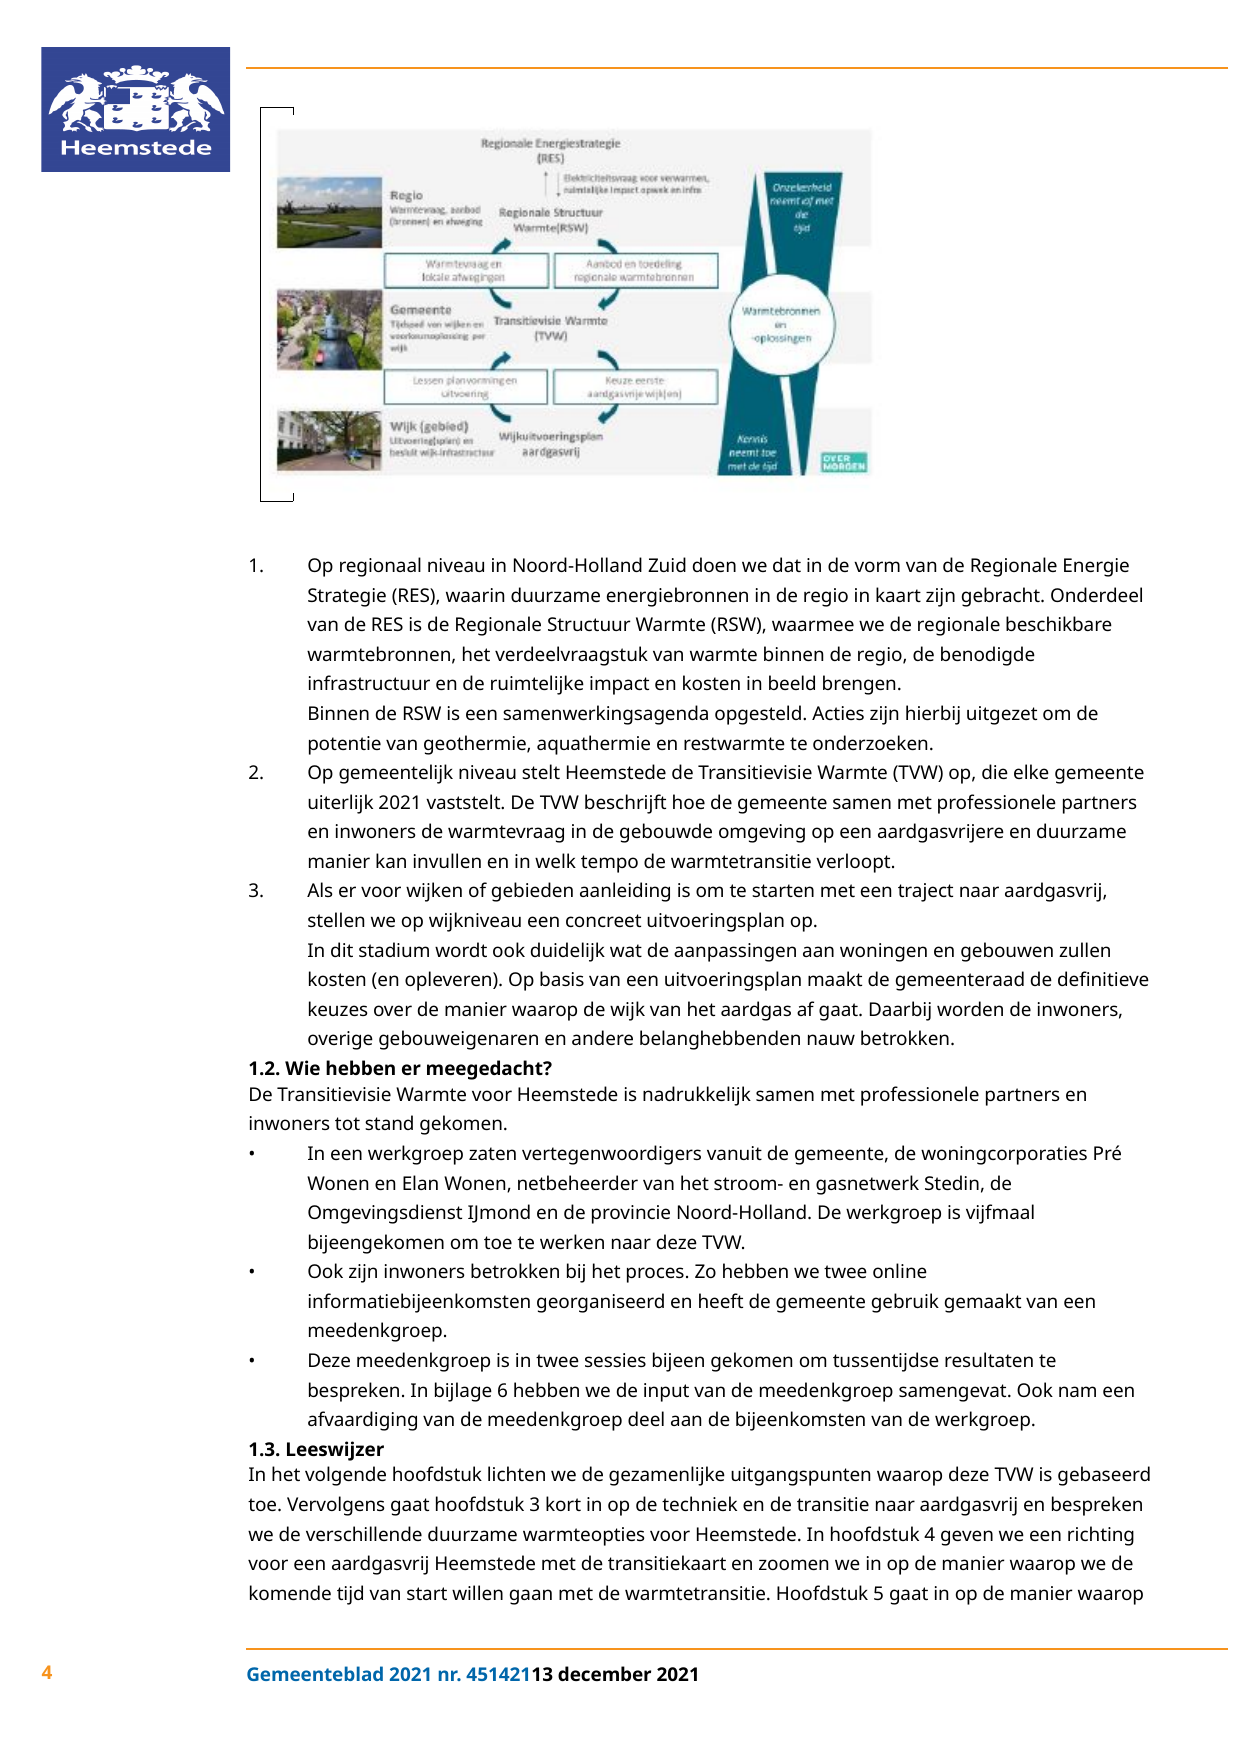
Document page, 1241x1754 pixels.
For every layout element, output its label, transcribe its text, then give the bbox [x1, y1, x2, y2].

picture [268, 115, 896, 493]
list Deze meedenkgroep is in twee sessies bijeen gekomen om tussentijdse resultaten te bespreken. In bijlage 6 hebben we de input van de meedenkgroep samengevat. Ook nam een afvaardiging van de meedenkgroep deel aan de bijeenkomsten van de werkgroep. [248, 1347, 1152, 1432]
list Binnen de RSW is een samenwerkingsagenda opgesteld. Acties zijn hierbij uitgezet om de potentie van geothermie, aquathermie en restwarmte te onderzoeken. [248, 700, 1152, 756]
list Ook zijn inwoners betrokken bij het proces. Zo hebben we twee online informatiebijeenkomsten georganiseerd en heeft de gemeente gebruik gemaakt van een meedenkgroep. [248, 1258, 1152, 1343]
text 1.3. Leeswijzer [248, 1436, 1152, 1462]
list In een werkgroep zaten vertegenwoordigers vanuit de gemeente, de woningcorporaties Pré Wonen en Elan Wonen, netbeheerder van het stroom- en gasnetwerk Stedin, de Omgevingsdienst IJmond en de provincie Noord-Holland. De werkgroep is vijfmaal bijeengekomen om toe te werken naar deze TVW. [248, 1140, 1152, 1254]
list Als er voor wijken of gebieden aanleiding is om te starten met een traject naar aardgasvrij, stellen we op wijkniveau een concreet uitvoeringsplan op. [248, 878, 1152, 933]
list Op regionaal niveau in Noord-Holland Zuid doen we dat in de vorm van de Regionale Energie Strategie (RES), waarin duurzame energiebronnen in de regio in kaart zijn gebracht. Onderdeel van de RES is de Regionale Structuur Warmte (RSW), waarmee we de regionale beschikbare warmtebronnen, het verdeelvraagstuk van warmte binnen de regio, de benodigde infrastructuur en de ruimtelijke impact en kosten in beeld brengen. [248, 552, 1152, 696]
list Op gemeentelijk niveau stelt Heemstede de Transitievisie Warmte (TVW) op, die elke gemeente uiterlijk 2021 vaststelt. De TVW beschrijft hoe de gemeente samen met professionele partners en inwoners de warmtevraag in de gebouwde omgeving op een aardgasvrijere en duurzame manier kan invullen en in welk tempo de warmtetransitie verloopt. [248, 759, 1152, 874]
list In dit stadium wordt ook duidelijk wat de aanpassingen aan woningen en gebouwen zullen kosten (en opleveren). Op basis van een uitvoeringsplan maakt de gemeenteraad de definitieve keuzes over de manier waarop de wijk van het aardgas af gaat. Daarbij worden de inwoners, overige gebouweigenaren en andere belanghebbenden nauw betrokken. [248, 937, 1152, 1051]
text 1.2. Wie hebben er meegedacht? [248, 1055, 1152, 1081]
picture [41, 47, 231, 172]
text De Transitievisie Warmte voor Heemstede is nadrukkelijk samen met professionele partners en inwoners tot stand gekomen. [248, 1081, 1152, 1136]
text In het volgende hoofdstuk lichten we de gezamenlijke uitgangspunten waarop deze TVW is gebaseerd toe. Vervolgens gaat hoofdstuk 3 kort in op de techniek en de transitie naar aardgasvrij en bespreken we de verschillende duurzame warmteopties voor Heemstede. In hoofdstuk 4 geven we een richting voor een aardgasvrij Heemstede met de transitiekaart en zoomen we in op de manier waarop we de komende tijd van start willen gaan met de warmtetransitie. Hoofdstuk 5 gaat in op de manier waarop [248, 1462, 1152, 1606]
